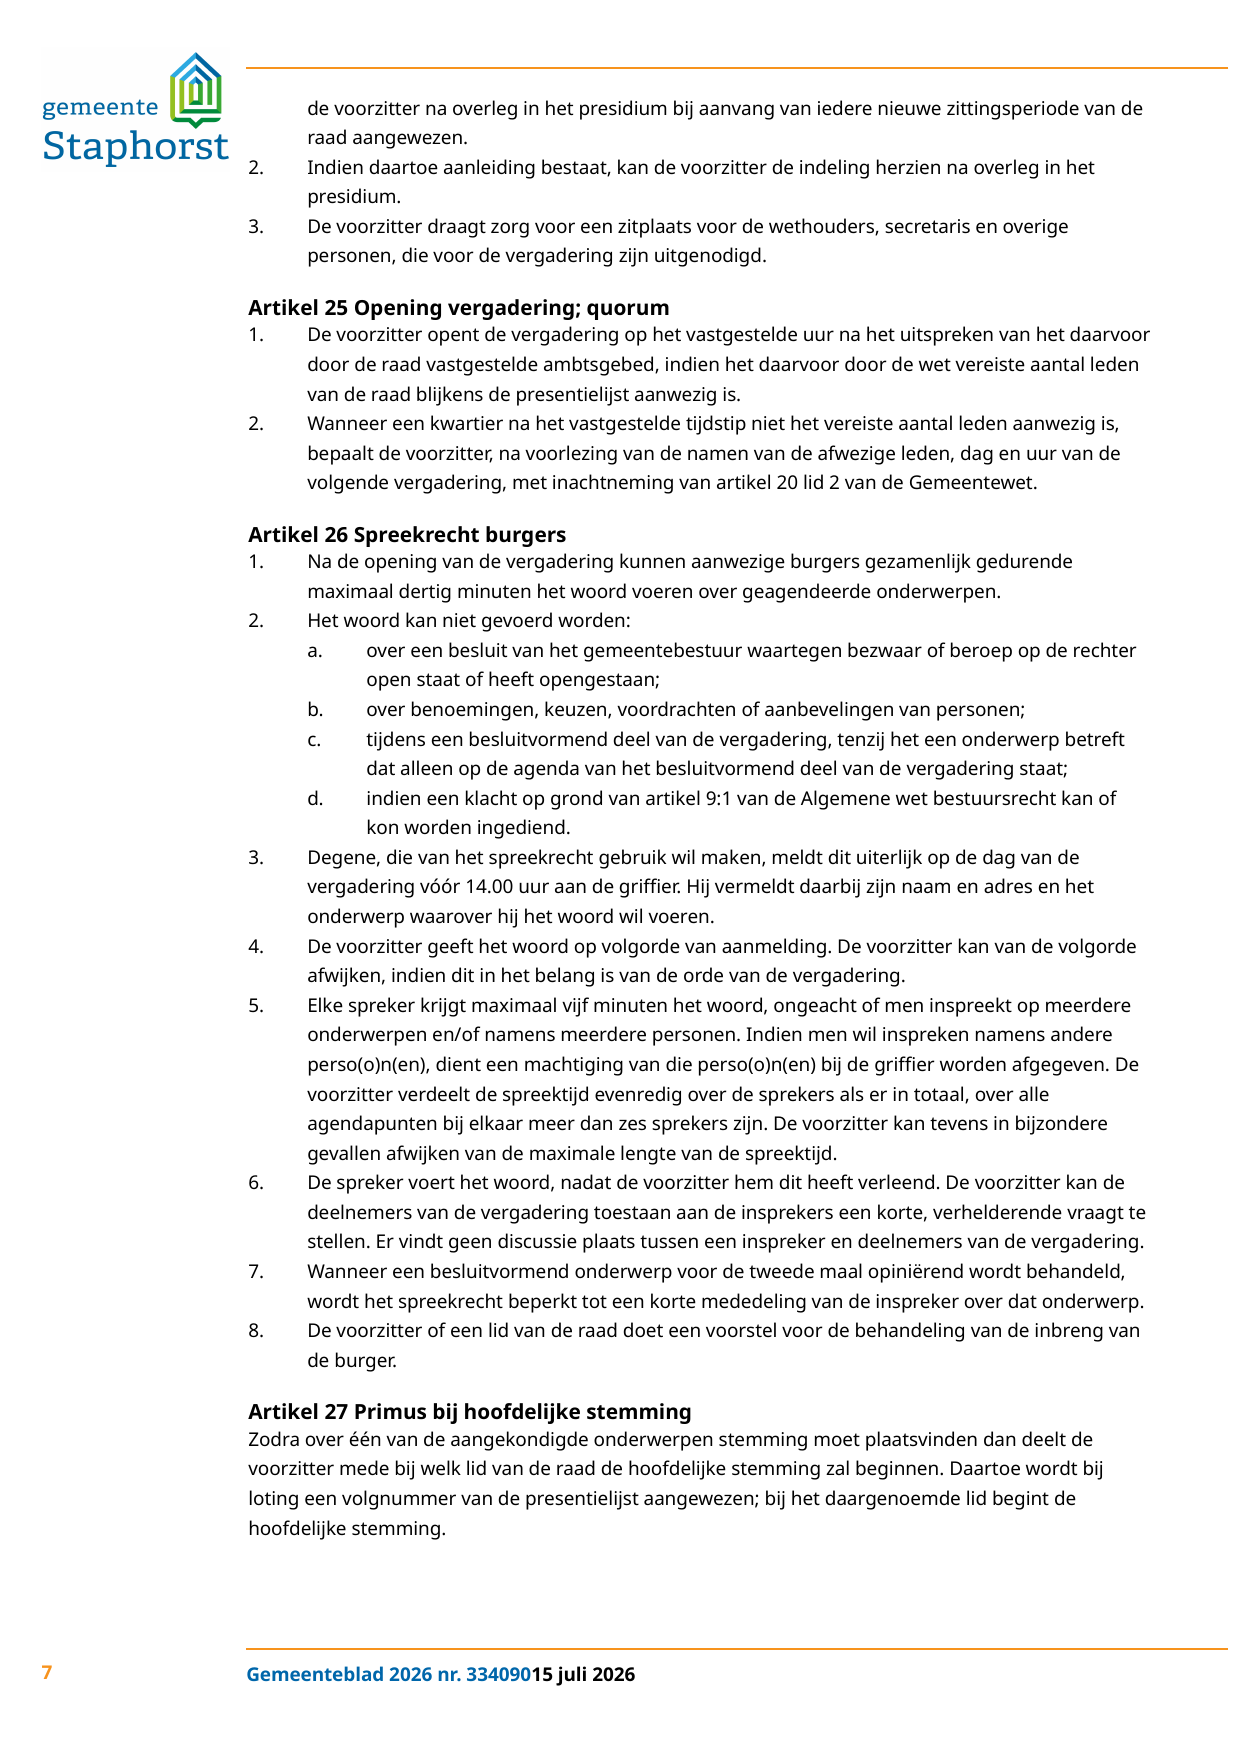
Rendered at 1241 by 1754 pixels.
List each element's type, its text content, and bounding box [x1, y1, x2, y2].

text Artikel 25 Opening vergadering; quorum [248, 293, 1152, 322]
list de voorzitter na overleg in het presidium bij aanvang van iedere nieuwe zittingsperiode van de raad aangewezen. [248, 95, 1152, 150]
list De voorzitter draagt zorg voor een zitplaats voor de wethouders, secretaris en overige personen, die voor de vergadering zijn uitgenodigd. [248, 213, 1152, 268]
list Wanneer een kwartier na het vastgestelde tijdstip niet het vereiste aantal leden aanwezig is, bepaalt de voorzitter, na voorlezing van de namen van de afwezige leden, dag en uur van de volgende vergadering, met inachtneming van artikel 20 lid 2 van de Gemeentewet. [248, 410, 1152, 495]
list tijdens een besluitvormend deel van de vergadering, tenzij het een onderwerp betreft dat alleen op de agenda van het besluitvormend deel van de vergadering staat; [307, 726, 1152, 781]
list De voorzitter of een lid van de raad doet een voorstel voor de behandeling van de inbreng van de burger. [248, 1317, 1152, 1373]
list Indien daartoe aanleiding bestaat, kan de voorzitter de indeling herzien na overleg in het presidium. [248, 154, 1152, 209]
list indien een klacht op grond van artikel 9:1 van de Algemene wet bestuursrecht kan of kon worden ingediend. [307, 785, 1152, 840]
list De voorzitter geeft het woord op volgorde van aanmelding. De voorzitter kan van de volgorde afwijken, indien dit in het belang is van de orde van de vergadering. [248, 933, 1152, 988]
text Artikel 27 Primus bij hoofdelijke stemming [248, 1397, 1152, 1426]
picture [41, 47, 231, 172]
list Wanneer een besluitvormend onderwerp voor de tweede maal opiniërend wordt behandeld, wordt het spreekrecht beperkt tot een korte mededeling van de inspreker over dat onderwerp. [248, 1258, 1152, 1314]
list Het woord kan niet gevoerd worden: [248, 607, 1152, 633]
list over benoemingen, keuzen, voordrachten of aanbevelingen van personen; [307, 696, 1152, 722]
text Artikel 26 Spreekrecht burgers [248, 520, 1152, 548]
list Na de opening van de vergadering kunnen aanwezige burgers gezamenlijk gedurende maximaal dertig minuten het woord voeren over geagendeerde onderwerpen. [248, 548, 1152, 604]
list De spreker voert het woord, nadat de voorzitter hem dit heeft verleend. De voorzitter kan de deelnemers van de vergadering toestaan aan de insprekers een korte, verhelderende vraagt te stellen. Er vindt geen discussie plaats tussen een inspreker en deelnemers van de vergadering. [248, 1169, 1152, 1254]
list Degene, die van het spreekrecht gebruik wil maken, meldt dit uiterlijk op de dag van de vergadering vóór 14.00 uur aan de griffier. Hij vermeldt daarbij zijn naam en adres en het onderwerp waarover hij het woord wil voeren. [248, 844, 1152, 929]
text Zodra over één van de aangekondigde onderwerpen stemming moet plaatsvinden dan deelt de voorzitter mede bij welk lid van de raad de hoofdelijke stemming zal beginnen. Daartoe wordt bij loting een volgnummer van de presentielijst aangewezen; bij het daargenoemde lid begint de hoofdelijke stemming. [248, 1426, 1152, 1540]
list Elke spreker krijgt maximaal vijf minuten het woord, ongeacht of men inspreekt op meerdere onderwerpen en/of namens meerdere personen. Indien men wil inspreken namens andere perso(o)n(en), dient een machtiging van die perso(o)n(en) bij de griffier worden afgegeven. De voorzitter verdeelt de spreektijd evenredig over de sprekers als er in totaal, over alle agendapunten bij elkaar meer dan zes sprekers zijn. De voorzitter kan tevens in bijzondere gevallen afwijken van de maximale lengte van de spreektijd. [248, 992, 1152, 1166]
list De voorzitter opent de vergadering op het vastgestelde uur na het uitspreken van het daarvoor door de raad vastgestelde ambtsgebed, indien het daarvoor door de wet vereiste aantal leden van de raad blijkens de presentielijst aanwezig is. [248, 322, 1152, 406]
list over een besluit van het gemeentebestuur waartegen bezwaar of beroep op de rechter open staat of heeft opengestaan; [307, 637, 1152, 692]
